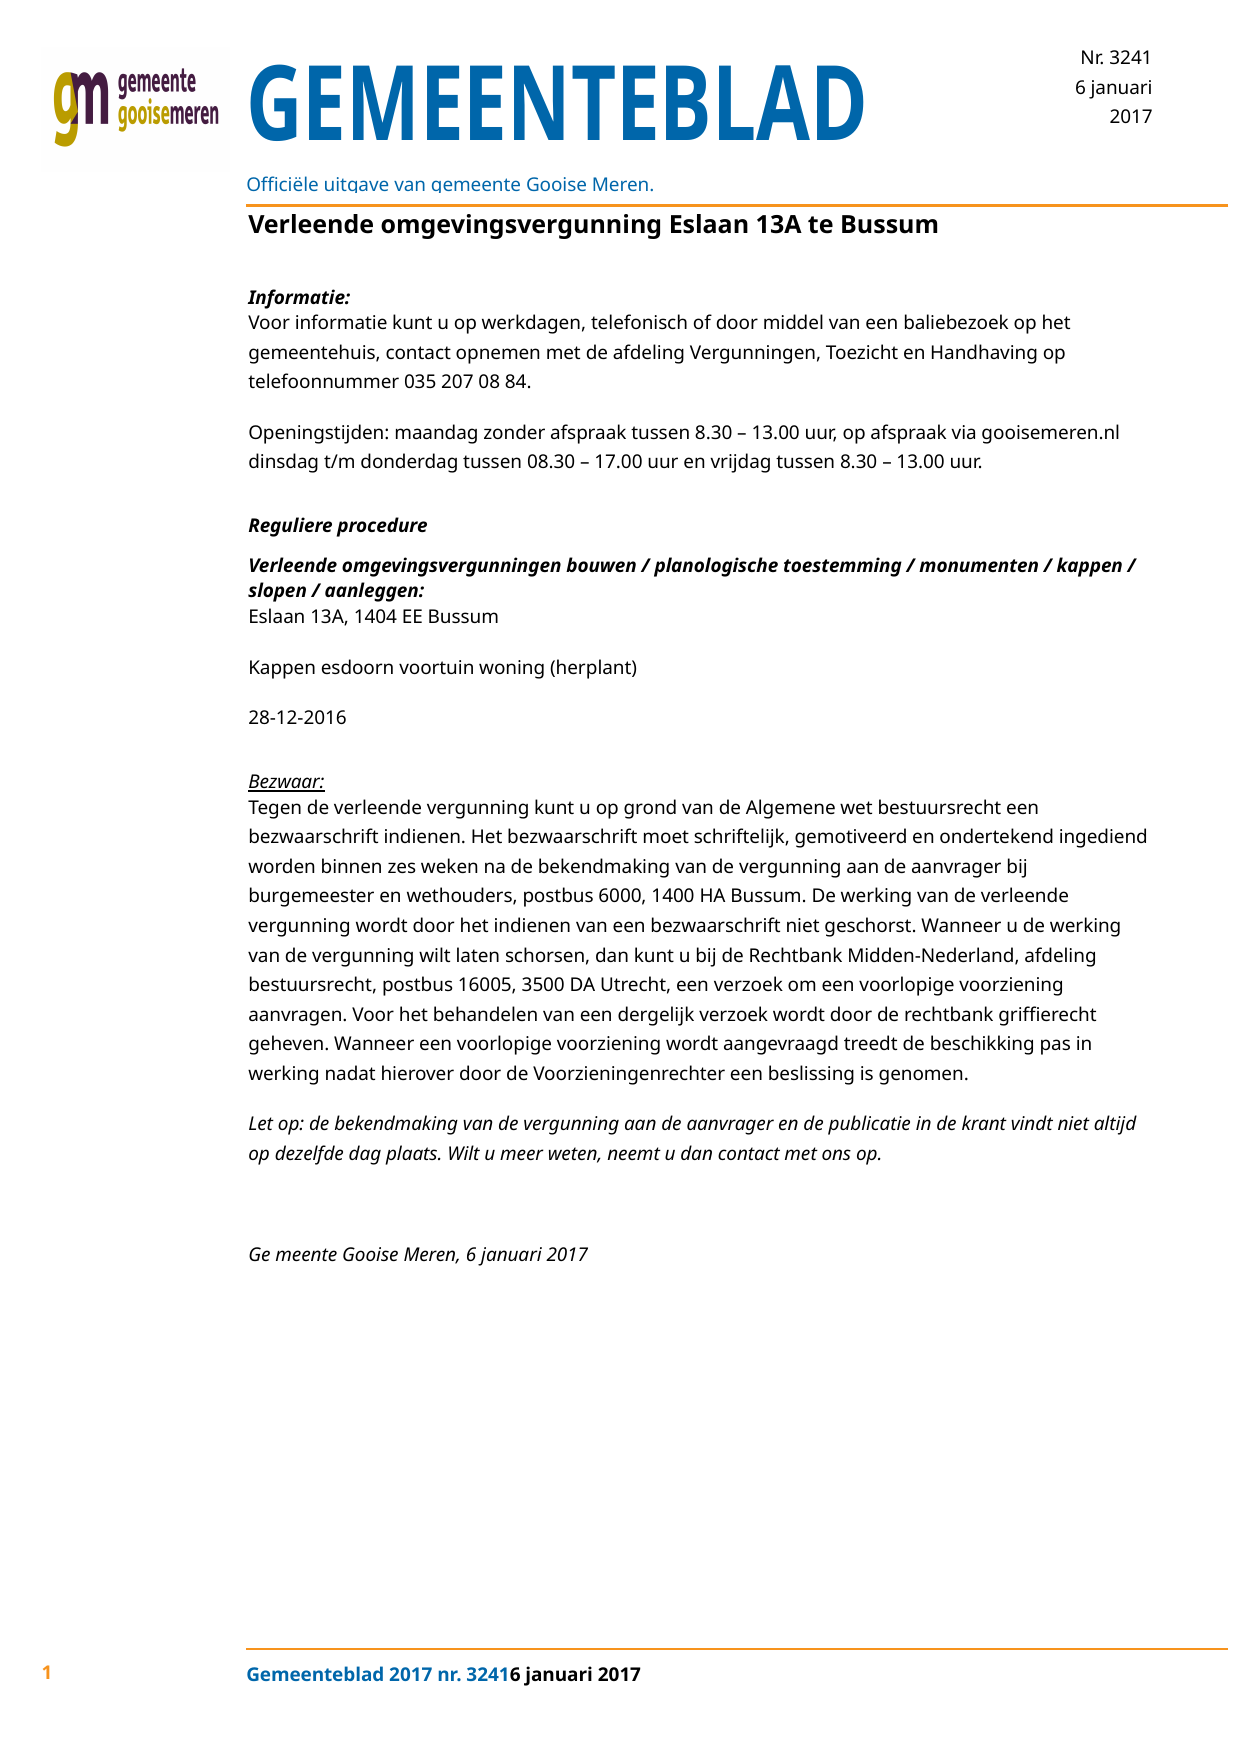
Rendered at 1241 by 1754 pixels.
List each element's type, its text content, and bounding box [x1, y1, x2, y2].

text Voor informatie kunt u op werkdagen, telefonisch of door middel van een baliebezoek op het gemeentehuis, contact opnemen met de afdeling Vergunningen, Toezicht en Handhaving op telefoonnummer 035 207 08 84. [248, 309, 1152, 394]
text Reguliere procedure [248, 513, 1152, 538]
text Verleende omgevingsvergunningen bouwen / planologische toestemming / monumenten / kappen / slopen / aanleggen: [248, 552, 1152, 603]
text Kappen esdoorn voortuin woning (herplant) [248, 654, 1152, 679]
text 28-12-2016 [248, 704, 1152, 730]
picture [41, 47, 231, 172]
text Ge meente Gooise Meren, 6 januari 2017 [248, 1241, 1152, 1267]
text Let op: de bekendmaking van de vergunning aan de aanvrager en de publicatie in de krant vindt niet altijd op dezelfde dag plaats. Wilt u meer weten, neemt u dan contact met ons op. [248, 1111, 1152, 1166]
text Tegen de verleende vergunning kunt u op grond van de Algemene wet bestuursrecht een bezwaarschrift indienen. Het bezwaarschrift moet schriftelijk, gemotiveerd en ondertekend ingediend worden binnen zes weken na de bekendmaking van de vergunning aan de aanvrager bij burgemeester en wethouders, postbus 6000, 1400 HA Bussum. De werking van de verleende vergunning wordt door het indienen van een bezwaarschrift niet geschorst. Wanneer u de werking van de vergunning wilt laten schorsen, dan kunt u bij de Rechtbank Midden-Nederland, afdeling bestuursrecht, postbus 16005, 3500 DA Utrecht, een verzoek om een voorlopige voorziening aanvragen. Voor het behandelen van een dergelijk verzoek wordt door de rechtbank griffierecht geheven. Wanneer een voorlopige voorziening wordt aangevraagd treedt de beschikking pas in werking nadat hierover door de Voorzieningenrechter een beslissing is genomen. [248, 794, 1152, 1086]
text Bezwaar: [248, 768, 1152, 794]
text Eslaan 13A, 1404 EE Bussum [248, 603, 1152, 629]
text Verleende omgevingsvergunning Eslaan 13A te Bussum [248, 207, 1152, 241]
text Openingstijden: maandag zonder afspraak tussen 8.30 – 13.00 uur, op afspraak via gooisemeren.nl dinsdag t/m donderdag tussen 08.30 – 17.00 uur en vrijdag tussen 8.30 – 13.00 uur. [248, 419, 1152, 474]
text Informatie: [248, 284, 1152, 309]
